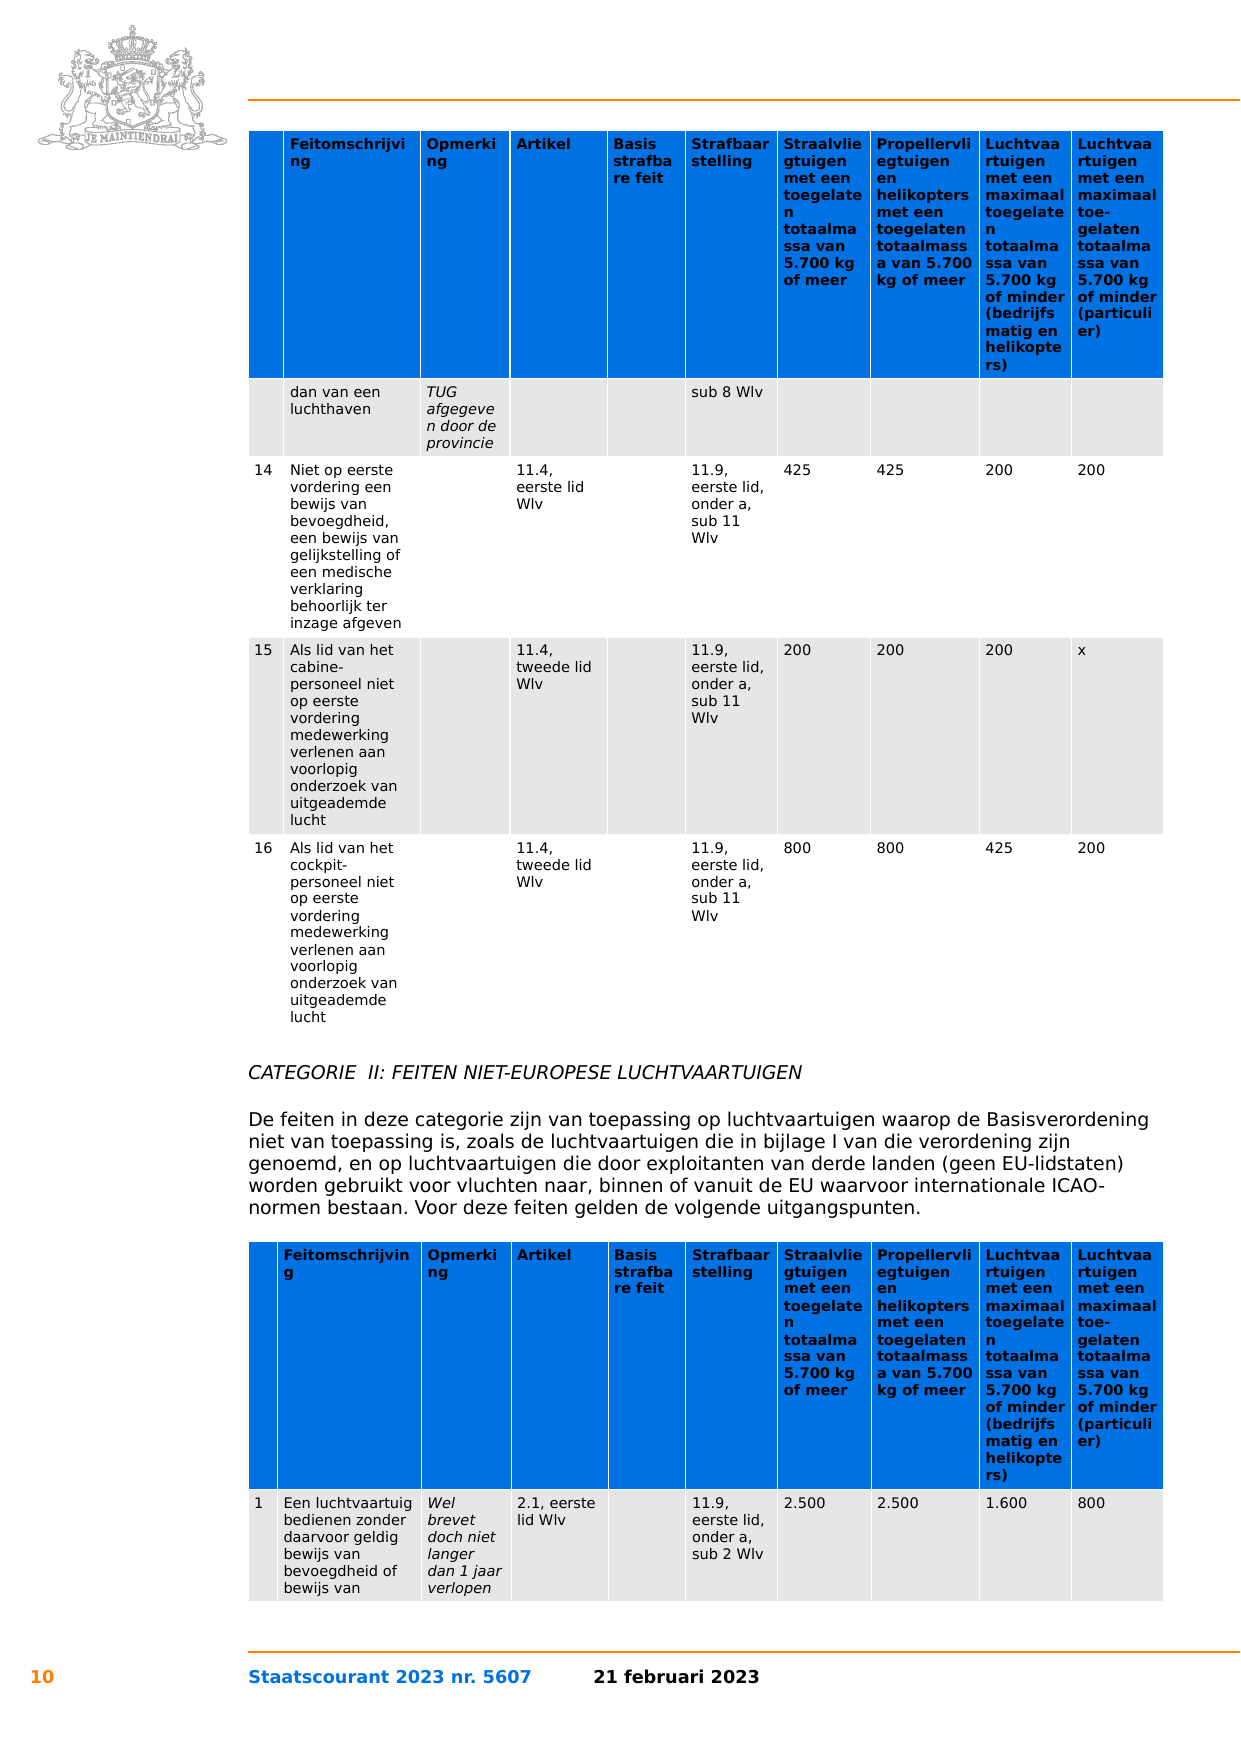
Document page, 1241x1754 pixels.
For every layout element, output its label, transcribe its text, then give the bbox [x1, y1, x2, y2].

table_header Straalvliegtuigen met een toegelaten totaalmassa van 5.700 kg of meer [778, 1242, 871, 1489]
table_cell TUG afgegeven door de provincie [421, 379, 509, 456]
table_cell [608, 638, 685, 834]
table_cell Wel brevet doch niet langer dan 1 jaar verlopen [422, 1490, 511, 1601]
subtitle CATEGORIE II: FEITEN NIET-EUROPESE LUCHTVAARTUIGEN [248, 1062, 1163, 1084]
table_header Strafbaarstelling [686, 1242, 777, 1489]
table_cell 11.9, eerste lid, onder a, sub 11 Wlv [686, 458, 777, 637]
table_header Feitomschrijving [278, 1242, 421, 1489]
table_header Luchtvaartuigen met een maximaal toegelaten totaalmassa van 5.700 kg of minder (bedrijfsmatig en helikopters) [980, 131, 1071, 378]
table_header Strafbaarstelling [686, 131, 777, 378]
table_header Propellervliegtuigen en helikopters met een toegelaten totaalmassa van 5.700 kg of meer [872, 1242, 979, 1489]
table_header Artikel [511, 131, 607, 378]
table_cell 11.4, eerste lid Wlv [511, 458, 607, 637]
table_cell [778, 379, 870, 456]
text De feiten in deze categorie zijn van toepassing op luchtvaartuigen waarop de Basisverordening niet van toepassing is, zoals de luchtvaartuigen die in bijlage I van die verordening zijn genoemd, en op luchtvaartuigen die door exploitanten van derde landen (geen EU-lidstaten) worden gebruikt voor vluchten naar, binnen of vanuit de EU waarvoor internationale ICAO-normen bestaan. Voor deze feiten gelden de volgende uitgangspunten. [248, 1109, 1163, 1219]
table_header Artikel [512, 1242, 608, 1489]
table_cell 425 [980, 835, 1071, 1031]
table_cell 11.4, tweede lid Wlv [511, 835, 607, 1031]
table_cell x [1072, 638, 1163, 834]
table_cell 200 [980, 638, 1071, 834]
table_cell [609, 1490, 685, 1601]
table_cell 11.9, eerste lid, onder a, sub 11 Wlv [686, 835, 777, 1031]
table_cell 800 [871, 835, 979, 1031]
table_cell 200 [778, 638, 870, 834]
table_cell Niet op eerste vordering een bewijs van bevoegdheid, een bewijs van gelijkstelling of een medische verklaring behoorlijk ter inzage afgeven [284, 458, 420, 637]
table_cell [608, 458, 685, 637]
table_cell [608, 379, 685, 456]
table_header Basis strafbare feit [608, 131, 685, 378]
table_cell [249, 379, 283, 456]
picture [38, 25, 227, 150]
table_cell 11.4, tweede lid Wlv [511, 638, 607, 834]
table_cell 14 [249, 458, 283, 637]
table_cell 15 [249, 638, 283, 834]
table_header [249, 131, 283, 378]
table_cell [511, 379, 607, 456]
table_cell 2.500 [872, 1490, 979, 1601]
table_cell 1.600 [980, 1490, 1071, 1601]
table_header Luchtvaartuigen met een maximaal toe- gelaten totaalmassa van 5.700 kg of minder (particulier) [1072, 1242, 1163, 1489]
table_cell 200 [1072, 835, 1163, 1031]
table_header Propellervliegtuigen en helikopters met een toegelaten totaalmassa van 5.700 kg of meer [871, 131, 979, 378]
table_cell [1072, 379, 1163, 456]
table_cell 1 [249, 1490, 277, 1601]
table_header Opmerking [421, 131, 509, 378]
table_cell [421, 638, 509, 834]
table_header Basis strafbare feit [609, 1242, 685, 1489]
table_cell 200 [1072, 458, 1163, 637]
table_cell [421, 458, 509, 637]
table_cell 200 [871, 638, 979, 834]
table_cell [421, 835, 509, 1031]
table_cell 425 [871, 458, 979, 637]
table_cell [871, 379, 979, 456]
table_cell 11.9, eerste lid, onder a, sub 11 Wlv [686, 638, 777, 834]
table_cell [980, 379, 1071, 456]
table_cell dan van een luchthaven [284, 379, 420, 456]
table_header Luchtvaartuigen met een maximaal toegelaten totaalmassa van 5.700 kg of minder (bedrijfsmatig en helikopters) [980, 1242, 1071, 1489]
table_cell 200 [980, 458, 1071, 637]
table_header [249, 1242, 277, 1489]
table_cell 800 [1072, 1490, 1163, 1601]
table_header Straalvliegtuigen met een toegelaten totaalmassa van 5.700 kg of meer [778, 131, 870, 378]
table_cell 800 [778, 835, 870, 1031]
table_header Feitomschrijving [284, 131, 420, 378]
table_cell 2.500 [778, 1490, 871, 1601]
table_cell [608, 835, 685, 1031]
table_header Luchtvaartuigen met een maximaal toe- gelaten totaalmassa van 5.700 kg of minder (particulier) [1072, 131, 1163, 378]
table_cell Als lid van het cockpit-personeel niet op eerste vordering medewerking verlenen aan voorlopig onderzoek van uitgeademde lucht [284, 835, 420, 1031]
table_cell 11.9, eerste lid, onder a, sub 2 Wlv [686, 1490, 777, 1601]
table_cell sub 8 Wlv [686, 379, 777, 456]
table_header Opmerking [422, 1242, 511, 1489]
table_cell Een luchtvaartuig bedienen zonder daarvoor geldig bewijs van bevoegdheid of bewijs van [278, 1490, 421, 1601]
table_cell Als lid van het cabine-personeel niet op eerste vordering medewerking verlenen aan voorlopig onderzoek van uitgeademde lucht [284, 638, 420, 834]
table_cell 2.1, eerste lid Wlv [512, 1490, 608, 1601]
table_cell 16 [249, 835, 283, 1031]
table_cell 425 [778, 458, 870, 637]
